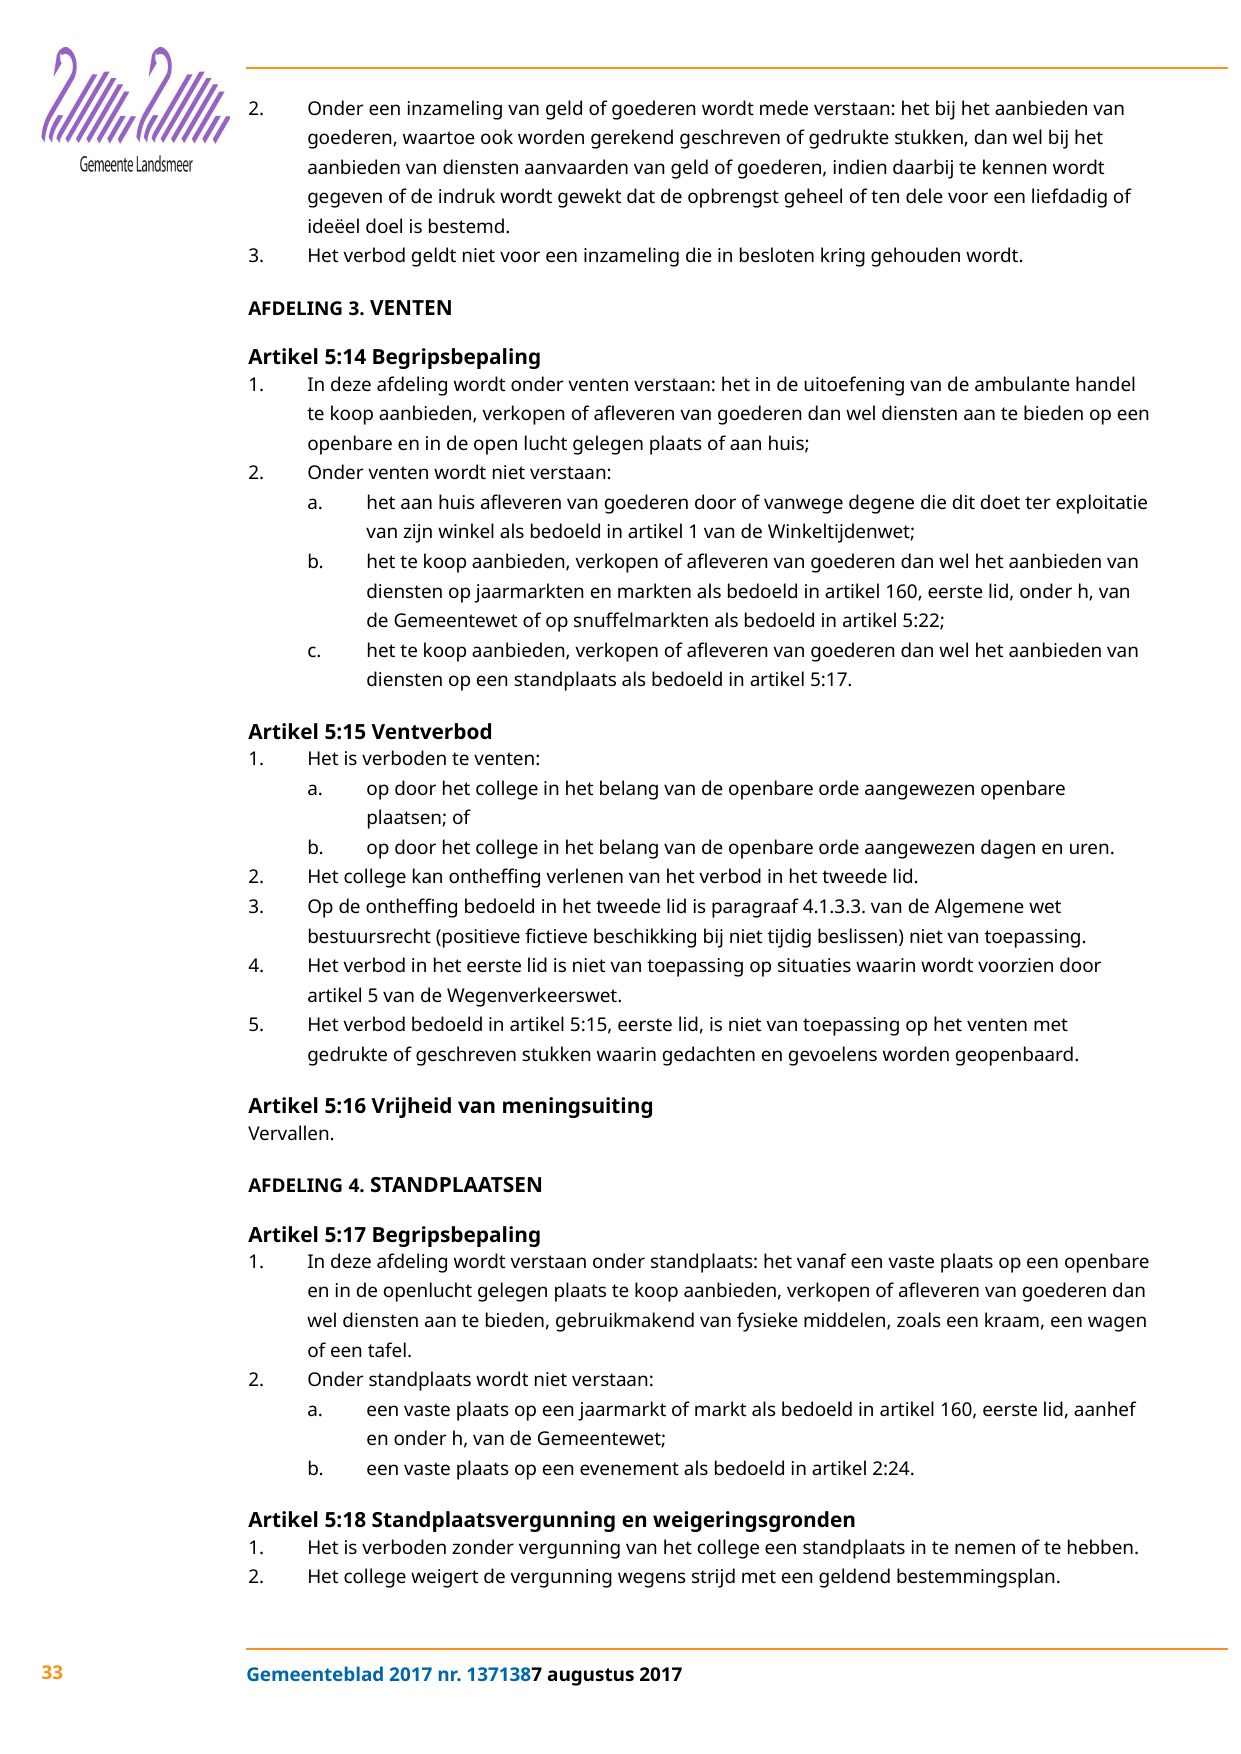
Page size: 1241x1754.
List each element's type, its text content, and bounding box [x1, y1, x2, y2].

list In deze afdeling wordt verstaan onder standplaats: het vanaf een vaste plaats op een openbare en in de openlucht gelegen plaats te koop aanbieden, verkopen of afleveren van goederen dan wel diensten aan te bieden, gebruikmakend van fysieke middelen, zoals een kraam, een wagen of een tafel. [248, 1248, 1152, 1363]
list Het verbod in het eerste lid is niet van toepassing op situaties waarin wordt voorzien door artikel 5 van de Wegenverkeerswet. [248, 952, 1152, 1008]
list In deze afdeling wordt onder venten verstaan: het in de uitoefening van de ambulante handel te koop aanbieden, verkopen of afleveren van goederen dan wel diensten aan te bieden op een openbare en in de open lucht gelegen plaats of aan huis; [248, 371, 1152, 456]
list het te koop aanbieden, verkopen of afleveren van goederen dan wel het aanbieden van diensten op een standplaats als bedoeld in artikel 5:17. [307, 637, 1152, 692]
text Vervallen. [248, 1120, 1152, 1146]
text Artikel 5:14 Begripsbepaling [248, 342, 1152, 371]
list Het is verboden zonder vergunning van het college een standplaats in te nemen of te hebben. [248, 1534, 1152, 1560]
list Het verbod bedoeld in artikel 5:15, eerste lid, is niet van toepassing op het venten met gedrukte of geschreven stukken waarin gedachten en gevoelens worden geopenbaard. [248, 1012, 1152, 1067]
list Onder venten wordt niet verstaan: [248, 459, 1152, 485]
list Het verbod geldt niet voor een inzameling die in besloten kring gehouden wordt. [248, 243, 1152, 268]
text Artikel 5:17 Begripsbepaling [248, 1220, 1152, 1248]
text AFDELING 4. STANDPLAATSEN [248, 1170, 1152, 1199]
list op door het college in het belang van de openbare orde aangewezen dagen en uren. [307, 834, 1152, 860]
list Het college kan ontheffing verlenen van het verbod in het tweede lid. [248, 864, 1152, 889]
text Artikel 5:15 Ventverbod [248, 717, 1152, 745]
list Onder een inzameling van geld of goederen wordt mede verstaan: het bij het aanbieden van goederen, waartoe ook worden gerekend geschreven of gedrukte stukken, dan wel bij het aanbieden van diensten aanvaarden van geld of goederen, indien daarbij te kennen wordt gegeven of de indruk wordt gewekt dat de opbrengst geheel of ten dele voor een liefdadig of ideëel doel is bestemd. [248, 95, 1152, 239]
list Het is verboden te venten: [248, 745, 1152, 771]
list het te koop aanbieden, verkopen of afleveren van goederen dan wel het aanbieden van diensten op jaarmarkten en markten als bedoeld in artikel 160, eerste lid, onder h, van de Gemeentewet of op snuffelmarkten als bedoeld in artikel 5:22; [307, 548, 1152, 633]
list een vaste plaats op een jaarmarkt of markt als bedoeld in artikel 160, eerste lid, aanhef en onder h, van de Gemeentewet; [307, 1396, 1152, 1451]
list Het college weigert de vergunning wegens strijd met een geldend bestemmingsplan. [248, 1564, 1152, 1589]
picture [41, 47, 231, 172]
list op door het college in het belang van de openbare orde aangewezen openbare plaatsen; of [307, 775, 1152, 830]
list Op de ontheffing bedoeld in het tweede lid is paragraaf 4.1.3.3. van de Algemene wet bestuursrecht (positieve fictieve beschikking bij niet tijdig beslissen) niet van toepassing. [248, 893, 1152, 949]
list het aan huis afleveren van goederen door of vanwege degene die dit doet ter exploitatie van zijn winkel als bedoeld in artikel 1 van de Winkeltijdenwet; [307, 489, 1152, 544]
list Onder standplaats wordt niet verstaan: [248, 1366, 1152, 1392]
text AFDELING 3. VENTEN [248, 293, 1152, 321]
text Artikel 5:16 Vrijheid van meningsuiting [248, 1092, 1152, 1120]
list een vaste plaats op een evenement als bedoeld in artikel 2:24. [307, 1455, 1152, 1481]
text Artikel 5:18 Standplaatsvergunning en weigeringsgronden [248, 1506, 1152, 1534]
